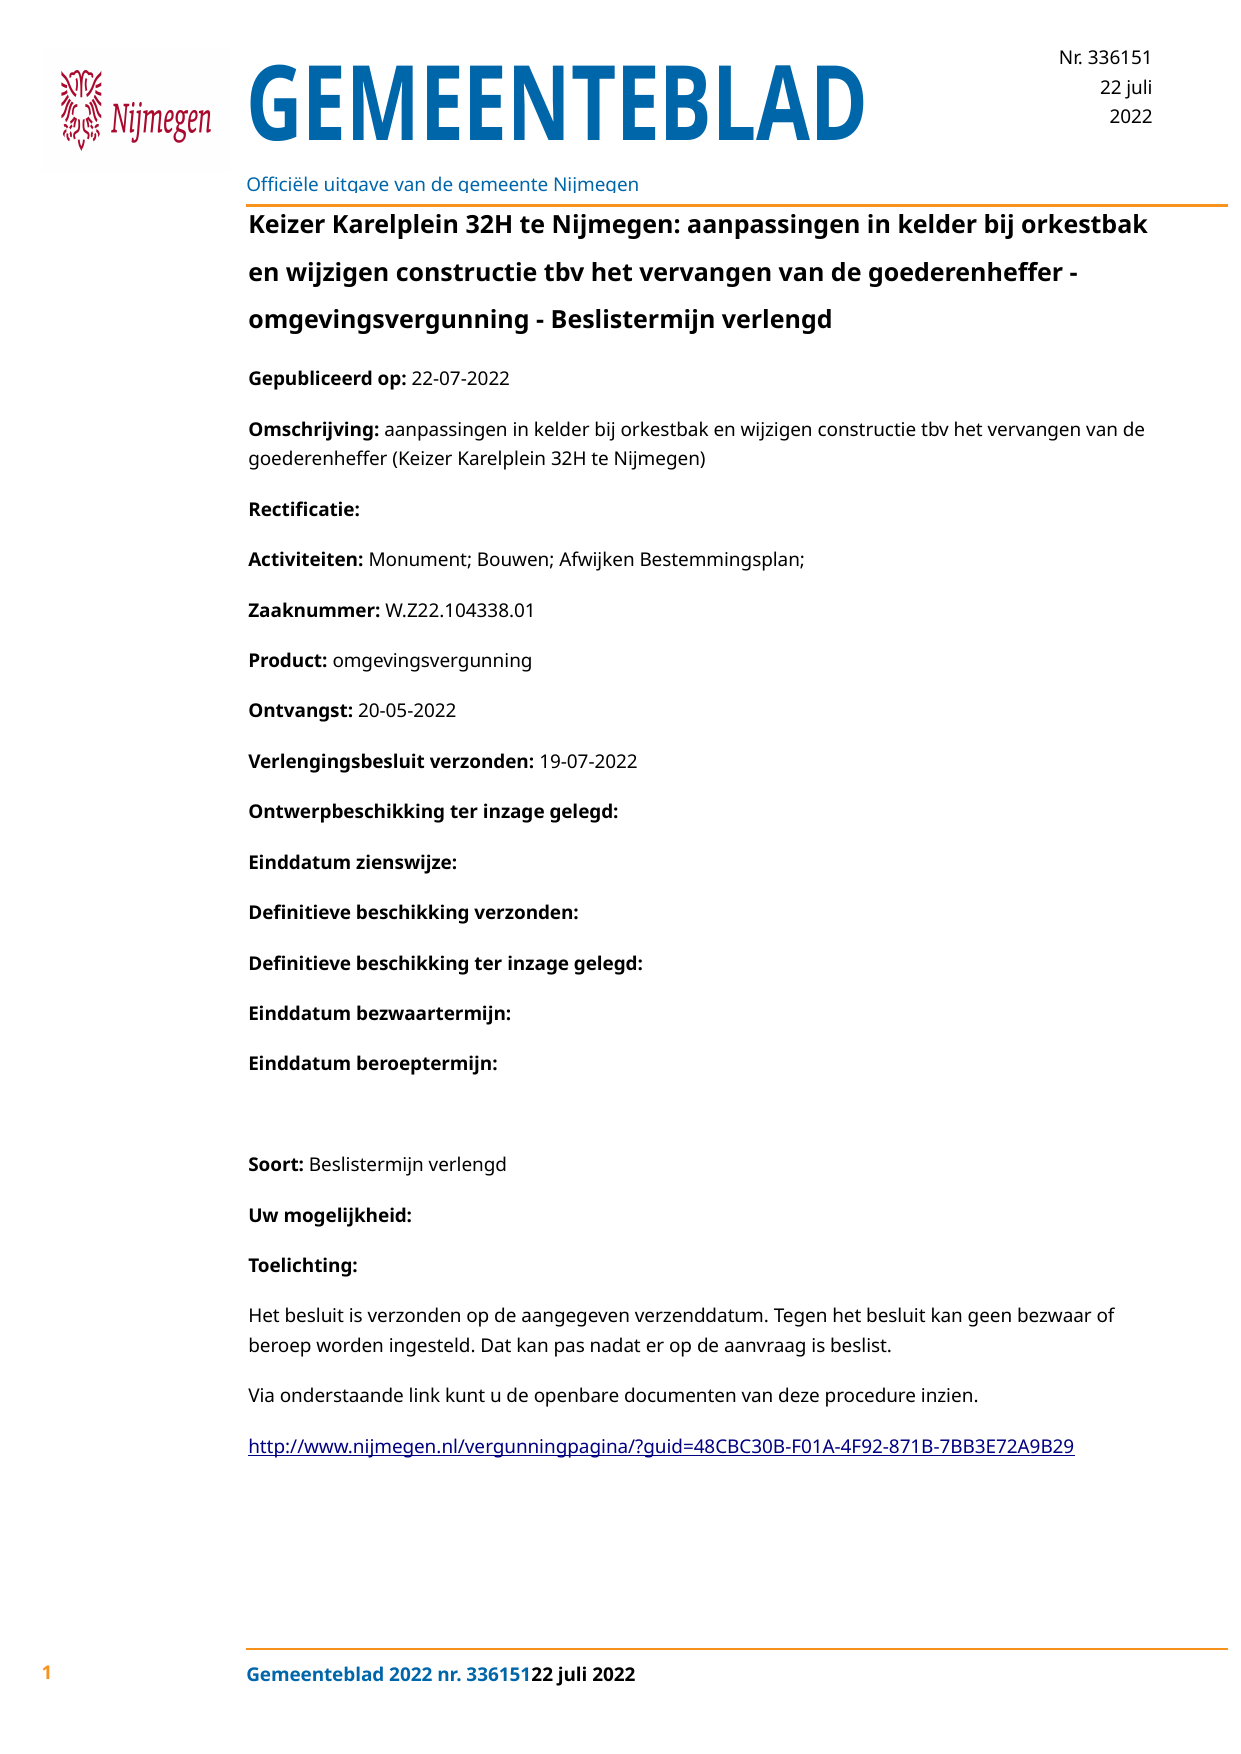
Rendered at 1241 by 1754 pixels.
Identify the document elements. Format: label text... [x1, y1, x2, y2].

text Einddatum beroeptermijn: [248, 1051, 1152, 1076]
text Definitieve beschikking ter inzage gelegd: [248, 950, 1152, 975]
text http://www.nijmegen.nl/vergunningpagina/?guid=48CBC30B-F01A-4F92-871B-7BB3E72A9B29 [248, 1433, 1152, 1459]
text Soort: Beslistermijn verlengd [248, 1151, 1152, 1177]
text Uw mogelijkheid: [248, 1202, 1152, 1227]
text Definitieve beschikking verzonden: [248, 899, 1152, 925]
text Einddatum bezwaartermijn: [248, 1000, 1152, 1026]
text Keizer Karelplein 32H te Nijmegen: aanpassingen in kelder bij orkestbak en wijzigen constructie tbv het vervangen van de goederenheffer - omgevingsvergunning - Beslistermijn verlengd [248, 207, 1152, 336]
text Ontvangst: 20-05-2022 [248, 698, 1152, 723]
text Zaaknummer: W.Z22.104338.01 [248, 597, 1152, 622]
text Omschrijving: aanpassingen in kelder bij orkestbak en wijzigen constructie tbv het vervangen van de goederenheffer (Keizer Karelplein 32H te Nijmegen) [248, 416, 1152, 471]
text Gepubliceerd op: 22-07-2022 [248, 366, 1152, 391]
text Product: omgevingsvergunning [248, 647, 1152, 673]
text Toelichting: [248, 1252, 1152, 1278]
picture [41, 47, 231, 172]
text Activiteiten: Monument; Bouwen; Afwijken Bestemmingsplan; [248, 546, 1152, 572]
text Verlengingsbesluit verzonden: 19-07-2022 [248, 748, 1152, 774]
text Het besluit is verzonden op de aangegeven verzenddatum. Tegen het besluit kan geen bezwaar of beroep worden ingesteld. Dat kan pas nadat er op de aanvraag is beslist. [248, 1303, 1152, 1358]
text Einddatum zienswijze: [248, 849, 1152, 874]
text Rectificatie: [248, 496, 1152, 522]
text Ontwerpbeschikking ter inzage gelegd: [248, 798, 1152, 824]
text Via onderstaande link kunt u de openbare documenten van deze procedure inzien. [248, 1383, 1152, 1408]
